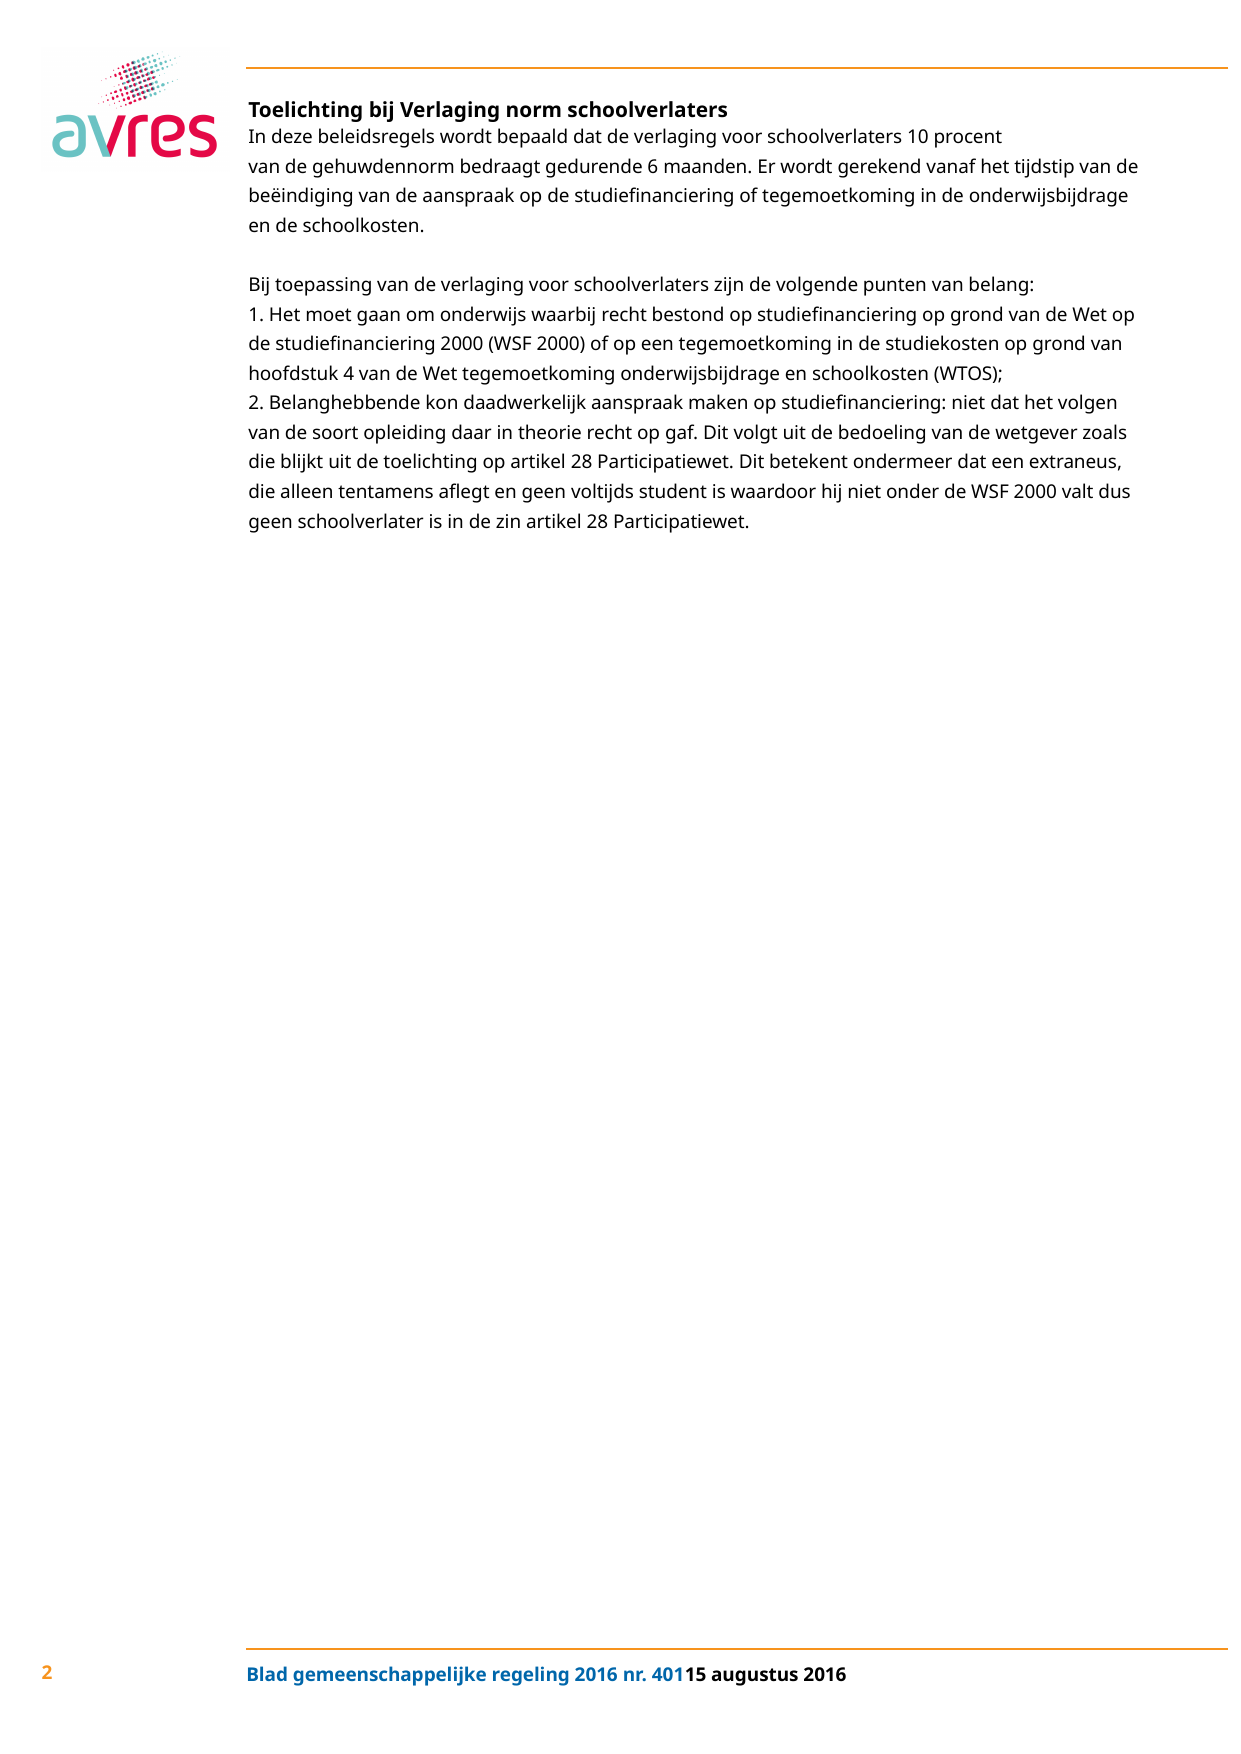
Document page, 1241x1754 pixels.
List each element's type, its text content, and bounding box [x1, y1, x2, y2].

text In deze beleidsregels wordt bepaald dat de verlaging voor schoolverlaters 10 procent [248, 123, 1152, 149]
text van de gehuwdennorm bedraagt gedurende 6 maanden. Er wordt gerekend vanaf het tijdstip van de beëindiging van de aanspraak op de studiefinanciering of tegemoetkoming in de onderwijsbijdrage en de schoolkosten. [248, 153, 1152, 238]
picture [41, 47, 231, 172]
text 2. Belanghebbende kon daadwerkelijk aanspraak maken op studiefinanciering: niet dat het volgen van de soort opleiding daar in theorie recht op gaf. Dit volgt uit de bedoeling van de wetgever zoals die blijkt uit de toelichting op artikel 28 Participatiewet. Dit betekent ondermeer dat een extraneus, die alleen tentamens aflegt en geen voltijds student is waardoor hij niet onder de WSF 2000 valt dus geen schoolverlater is in de zin artikel 28 Participatiewet. [248, 389, 1152, 534]
text 1. Het moet gaan om onderwijs waarbij recht bestond op studiefinanciering op grond van de Wet op de studiefinanciering 2000 (WSF 2000) of op een tegemoetkoming in de studiekosten op grond van hoofdstuk 4 van de Wet tegemoetkoming onderwijsbijdrage en schoolkosten (WTOS); [248, 301, 1152, 386]
text Toelichting bij Verlaging norm schoolverlaters [248, 95, 1152, 123]
text Bij toepassing van de verlaging voor schoolverlaters zijn de volgende punten van belang: [248, 271, 1152, 297]
